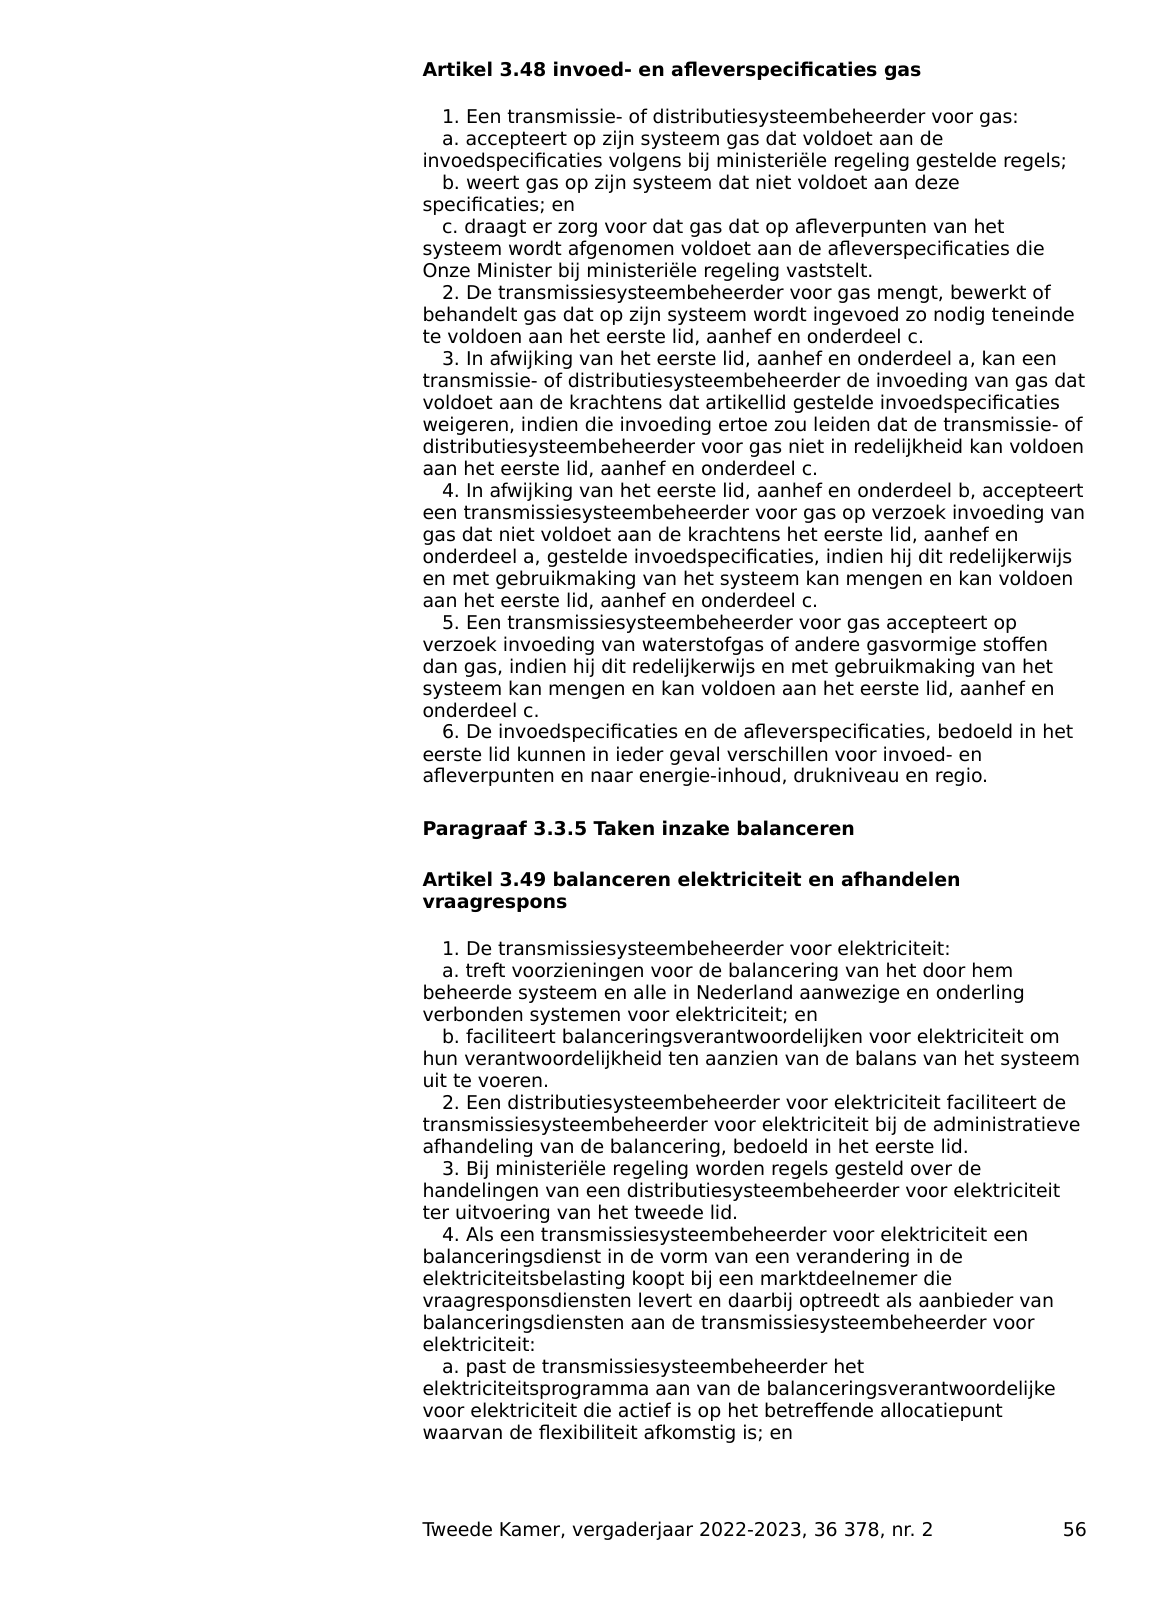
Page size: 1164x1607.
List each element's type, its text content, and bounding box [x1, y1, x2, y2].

text 5. Een transmissiesysteembeheerder voor gas accepteert op verzoek invoeding van waterstofgas of andere gasvormige stoffen dan gas, indien hij dit redelijkerwijs en met gebruikmaking van het systeem kan mengen en kan voldoen aan het eerste lid, aanhef en onderdeel c. [422, 612, 1087, 721]
subtitle Artikel 3.49 balanceren elektriciteit en afhandelen vraagrespons [422, 869, 1087, 913]
subtitle Artikel 3.48 invoed- en afleverspecificaties gas [422, 59, 1087, 81]
text b. faciliteert balanceringsverantwoordelijken voor elektriciteit om hun verantwoordelijkheid ten aanzien van de balans van het systeem uit te voeren. [422, 1026, 1087, 1092]
text 3. Bij ministeriële regeling worden regels gesteld over de handelingen van een distributiesysteembeheerder voor elektriciteit ter uitvoering van het tweede lid. [422, 1158, 1087, 1224]
text a. past de transmissiesysteembeheerder het elektriciteitsprogramma aan van de balanceringsverantwoordelijke voor elektriciteit die actief is op het betreffende allocatiepunt waarvan de flexibiliteit afkomstig is; en [422, 1356, 1087, 1444]
text 1. Een transmissie- of distributiesysteembeheerder voor gas: [422, 106, 1087, 128]
text c. draagt er zorg voor dat gas dat op afleverpunten van het systeem wordt afgenomen voldoet aan de afleverspecificaties die Onze Minister bij ministeriële regeling vaststelt. [422, 216, 1087, 282]
text a. accepteert op zijn systeem gas dat voldoet aan de invoedspecificaties volgens bij ministeriële regeling gestelde regels; [422, 128, 1087, 172]
text 2. Een distributiesysteembeheerder voor elektriciteit faciliteert de transmissiesysteembeheerder voor elektriciteit bij de administratieve afhandeling van de balancering, bedoeld in het eerste lid. [422, 1092, 1087, 1158]
text a. treft voorzieningen voor de balancering van het door hem beheerde systeem en alle in Nederland aanwezige en onderling verbonden systemen voor elektriciteit; en [422, 960, 1087, 1026]
text 6. De invoedspecificaties en de afleverspecificaties, bedoeld in het eerste lid kunnen in ieder geval verschillen voor invoed- en afleverpunten en naar energie-inhoud, drukniveau en regio. [422, 721, 1087, 787]
text 2. De transmissiesysteembeheerder voor gas mengt, bewerkt of behandelt gas dat op zijn systeem wordt ingevoed zo nodig teneinde te voldoen aan het eerste lid, aanhef en onderdeel c. [422, 282, 1087, 348]
text 3. In afwijking van het eerste lid, aanhef en onderdeel a, kan een transmissie- of distributiesysteembeheerder de invoeding van gas dat voldoet aan de krachtens dat artikellid gestelde invoedspecificaties weigeren, indien die invoeding ertoe zou leiden dat de transmissie- of distributiesysteembeheerder voor gas niet in redelijkheid kan voldoen aan het eerste lid, aanhef en onderdeel c. [422, 348, 1087, 480]
text 4. In afwijking van het eerste lid, aanhef en onderdeel b, accepteert een transmissiesysteembeheerder voor gas op verzoek invoeding van gas dat niet voldoet aan de krachtens het eerste lid, aanhef en onderdeel a, gestelde invoedspecificaties, indien hij dit redelijkerwijs en met gebruikmaking van het systeem kan mengen en kan voldoen aan het eerste lid, aanhef en onderdeel c. [422, 480, 1087, 612]
subtitle Paragraaf 3.3.5 Taken inzake balanceren [422, 817, 1087, 839]
text b. weert gas op zijn systeem dat niet voldoet aan deze specificaties; en [422, 172, 1087, 216]
text 4. Als een transmissiesysteembeheerder voor elektriciteit een balanceringsdienst in de vorm van een verandering in de elektriciteitsbelasting koopt bij een marktdeelnemer die vraagresponsdiensten levert en daarbij optreedt als aanbieder van balanceringsdiensten aan de transmissiesysteembeheerder voor elektriciteit: [422, 1224, 1087, 1356]
text 1. De transmissiesysteembeheerder voor elektriciteit: [422, 938, 1087, 960]
